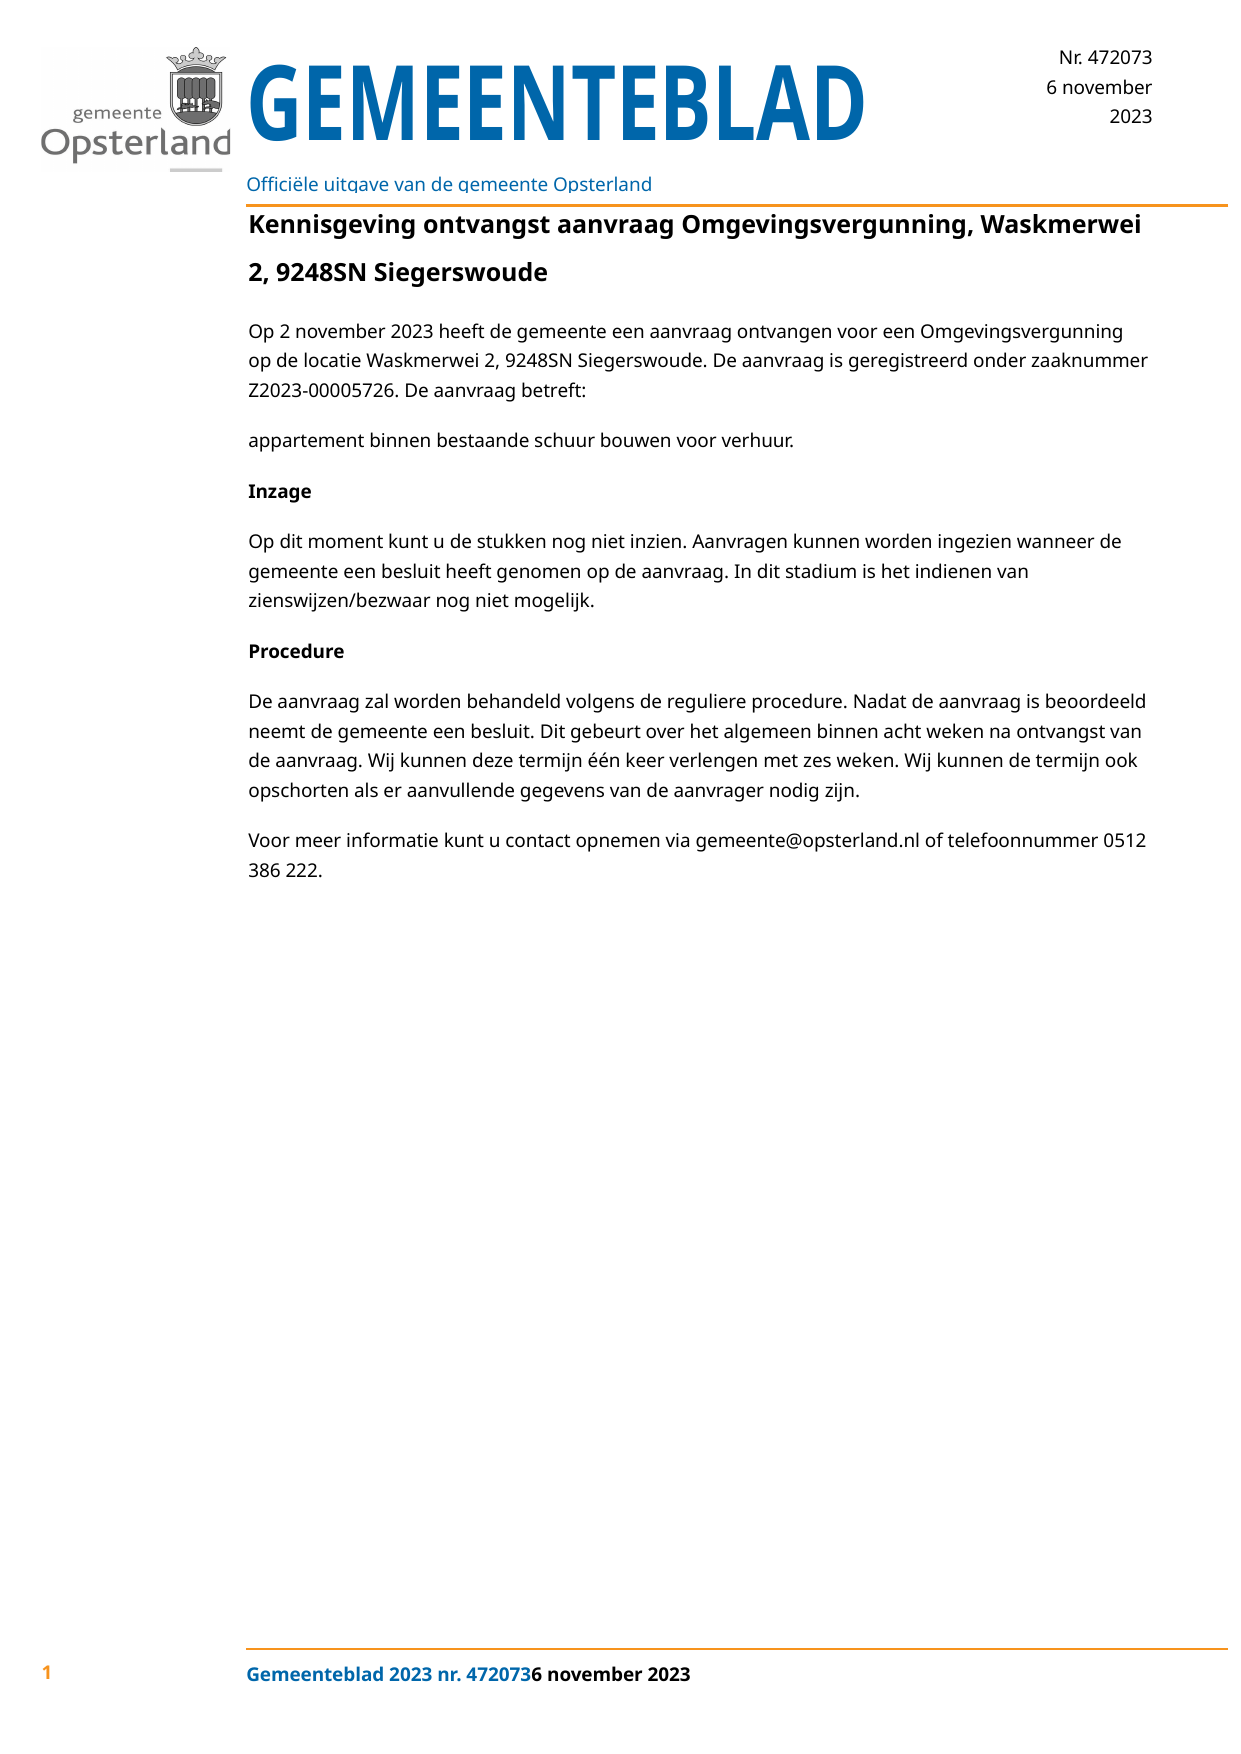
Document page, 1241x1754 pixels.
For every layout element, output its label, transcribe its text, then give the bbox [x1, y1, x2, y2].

text Op dit moment kunt u de stukken nog niet inzien. Aanvragen kunnen worden ingezien wanneer de gemeente een besluit heeft genomen op de aanvraag. In dit stadium is het indienen van zienswijzen/bezwaar nog niet mogelijk. [248, 528, 1152, 613]
text appartement binnen bestaande schuur bouwen voor verhuur. [248, 427, 1152, 453]
text Voor meer informatie kunt u contact opnemen via gemeente@opsterland.nl of telefoonnummer 0512 386 222. [248, 827, 1152, 883]
text Op 2 november 2023 heeft de gemeente een aanvraag ontvangen voor een Omgevingsvergunning op de locatie Waskmerwei 2, 9248SN Siegerswoude. De aanvraag is geregistreerd onder zaaknummer Z2023-00005726. De aanvraag betreft: [248, 318, 1152, 403]
text De aanvraag zal worden behandeld volgens de reguliere procedure. Nadat de aanvraag is beoordeeld neemt de gemeente een besluit. Dit gebeurt over het algemeen binnen acht weken na ontvangst van de aanvraag. Wij kunnen deze termijn één keer verlengen met zes weken. Wij kunnen de termijn ook opschorten als er aanvullende gegevens van de aanvrager nodig zijn. [248, 688, 1152, 803]
picture [41, 47, 231, 172]
text Kennisgeving ontvangst aanvraag Omgevingsvergunning, Waskmerwei 2, 9248SN Siegerswoude [248, 207, 1152, 288]
text Inzage [248, 478, 1152, 504]
text Procedure [248, 638, 1152, 664]
